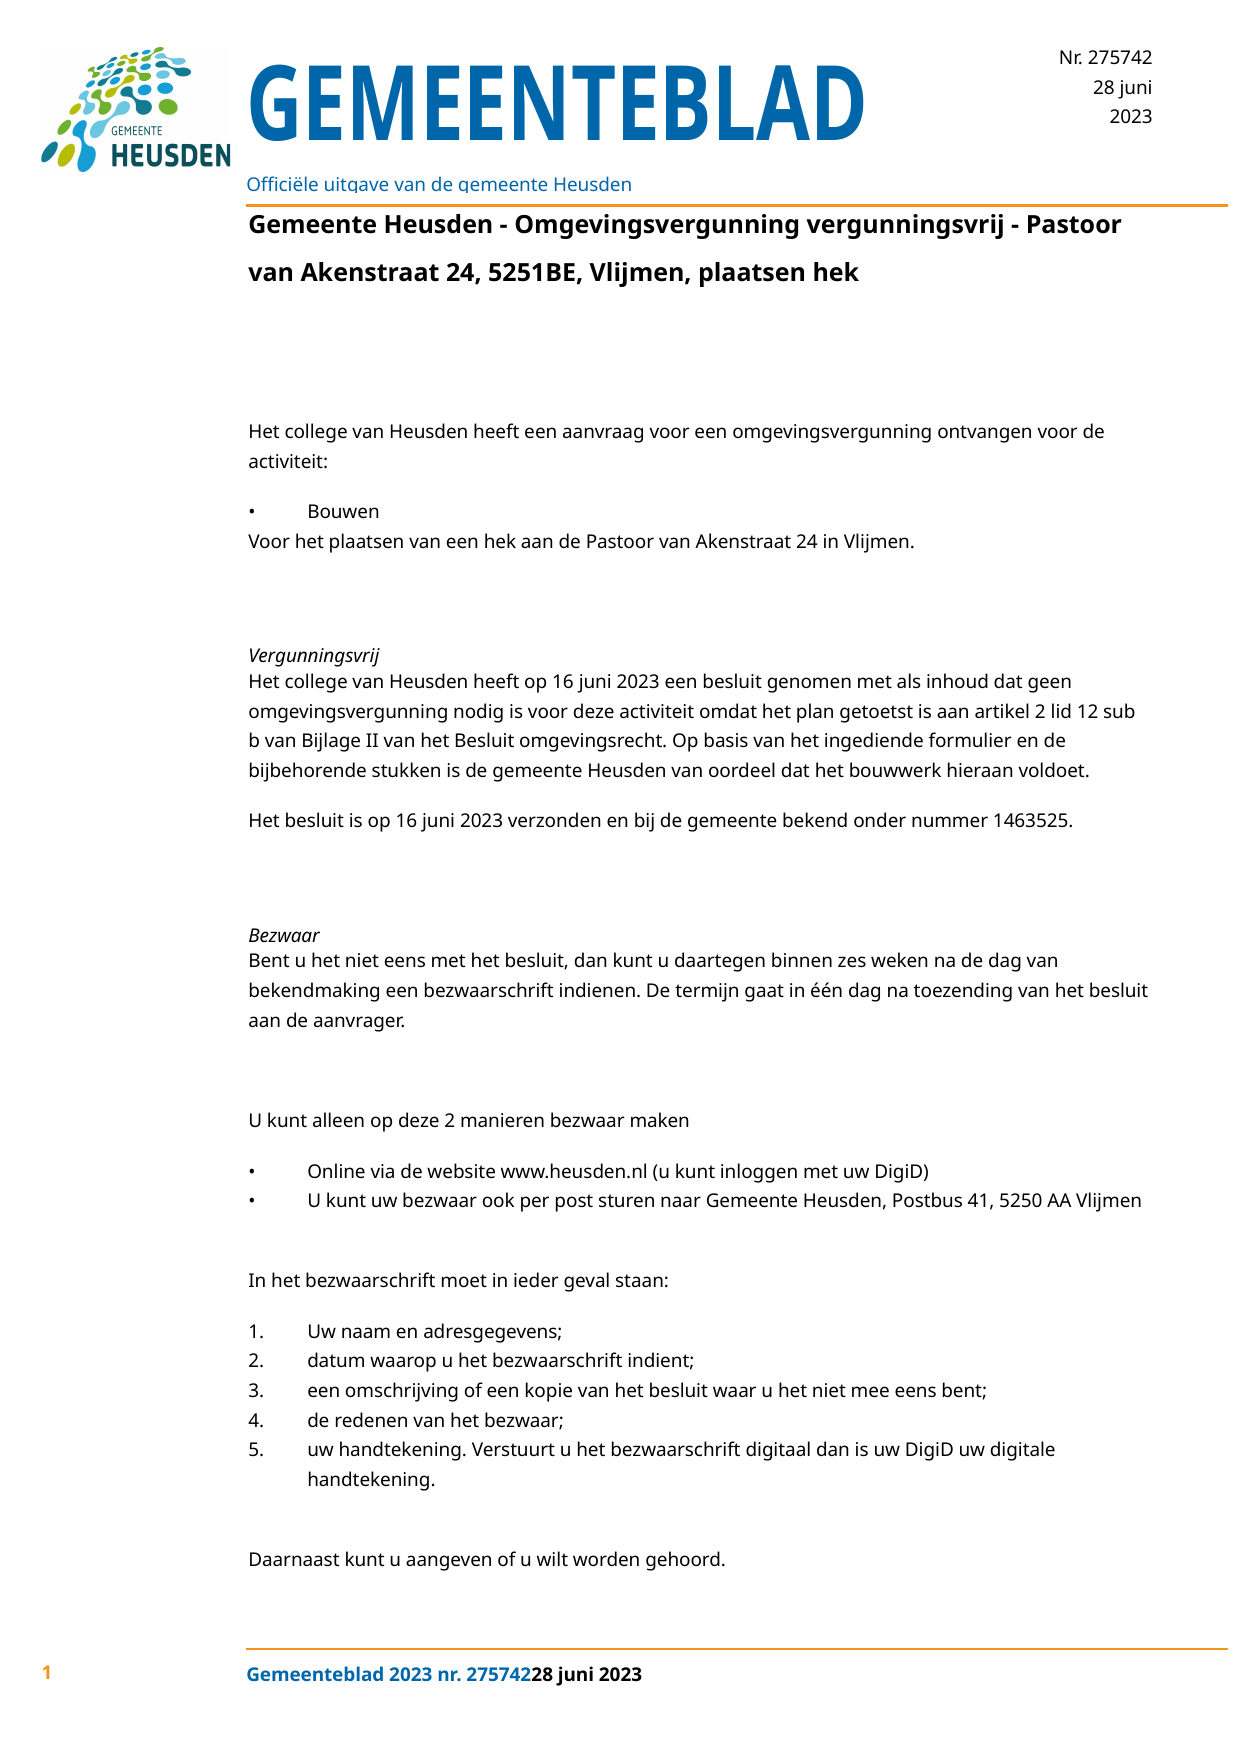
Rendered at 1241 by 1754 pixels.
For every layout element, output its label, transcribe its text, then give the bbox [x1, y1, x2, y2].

text Voor het plaatsen van een hek aan de Pastoor van Akenstraat 24 in Vlijmen. [248, 528, 1152, 554]
text Gemeente Heusden - Omgevingsvergunning vergunningsvrij - Pastoor van Akenstraat 24, 5251BE, Vlijmen, plaatsen hek [248, 207, 1152, 288]
list Online via de website www.heusden.nl (u kunt inloggen met uw DigiD) [248, 1158, 1152, 1184]
list datum waarop u het bezwaarschrift indient; [248, 1348, 1152, 1373]
text Het college van Heusden heeft een aanvraag voor een omgevingsvergunning ontvangen voor de activiteit: [248, 419, 1152, 474]
text U kunt alleen op deze 2 manieren bezwaar maken [248, 1108, 1152, 1133]
list Uw naam en adresgegevens; [248, 1318, 1152, 1344]
list U kunt uw bezwaar ook per post sturen naar Gemeente Heusden, Postbus 41, 5250 AA Vlijmen [248, 1188, 1152, 1213]
picture [41, 47, 231, 172]
text Het besluit is op 16 juni 2023 verzonden en bij de gemeente bekend onder nummer 1463525. [248, 808, 1152, 833]
text Vergunningsvrij [248, 643, 1152, 668]
list de redenen van het bezwaar; [248, 1407, 1152, 1433]
list Bouwen [248, 499, 1152, 524]
list een omschrijving of een kopie van het besluit waar u het niet mee eens bent; [248, 1377, 1152, 1403]
text Bezwaar [248, 922, 1152, 948]
text Bent u het niet eens met het besluit, dan kunt u daartegen binnen zes weken na de dag van bekendmaking een bezwaarschrift indienen. De termijn gaat in één dag na toezending van het besluit aan de aanvrager. [248, 948, 1152, 1033]
text In het bezwaarschrift moet in ieder geval staan: [248, 1268, 1152, 1293]
list uw handtekening. Verstuurt u het bezwaarschrift digitaal dan is uw DigiD uw digitale handtekening. [248, 1436, 1152, 1492]
text Daarnaast kunt u aangeven of u wilt worden gehoord. [248, 1546, 1152, 1572]
text Het college van Heusden heeft op 16 juni 2023 een besluit genomen met als inhoud dat geen omgevingsvergunning nodig is voor deze activiteit omdat het plan getoetst is aan artikel 2 lid 12 sub b van Bijlage II van het Besluit omgevingsrecht. Op basis van het ingediende formulier en de bijbehorende stukken is de gemeente Heusden van oordeel dat het bouwwerk hieraan voldoet. [248, 668, 1152, 783]
